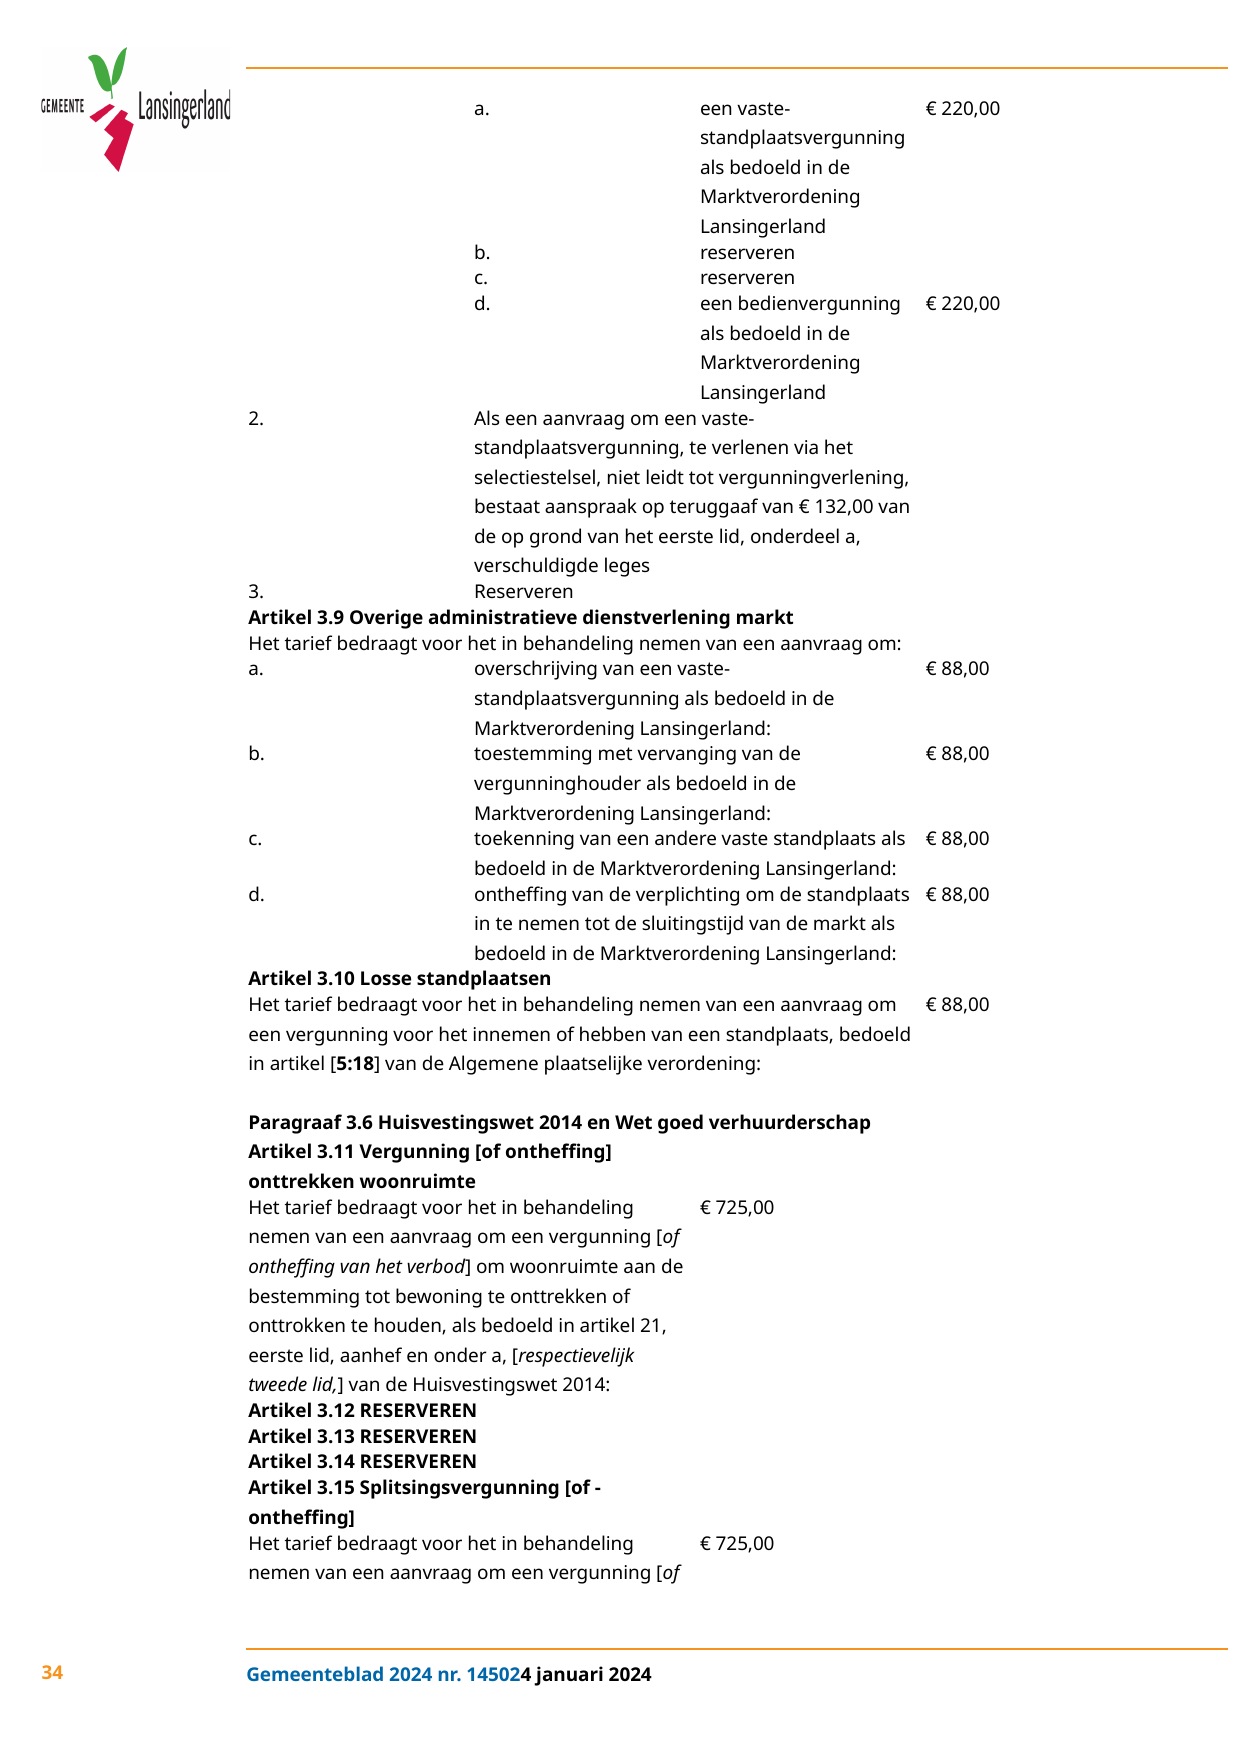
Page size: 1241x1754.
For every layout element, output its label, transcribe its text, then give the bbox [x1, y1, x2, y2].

table_cell toestemming met vervanging van de vergunninghouder als bedoeld in de Marktverordening Lansingerland: [474, 741, 926, 825]
table_cell [926, 630, 1152, 656]
table_cell [700, 1449, 1152, 1474]
table_cell Het tarief bedraagt voor het in behandeling nemen van een aanvraag om: [248, 630, 926, 656]
table_cell [926, 966, 1152, 991]
table_cell Artikel 3.15 Splitsingsvergunning [of -ontheffing] [248, 1475, 700, 1530]
table_cell [926, 604, 1152, 630]
table_header Artikel 3.11 Vergunning [of ontheffing] onttrekken woonruimte [248, 1139, 700, 1194]
table_cell reserveren [700, 239, 926, 264]
table_cell € 88,00 [926, 881, 1152, 966]
table_cell een bedienvergunning als bedoeld in de Marktverordening Lansingerland [700, 290, 926, 405]
table_cell Artikel 3.13 RESERVEREN [248, 1423, 700, 1449]
table_cell [248, 95, 474, 239]
table_cell b. [474, 239, 700, 264]
table_cell 2. [248, 405, 474, 578]
table_cell [926, 405, 1152, 578]
table_cell Artikel 3.12 RESERVEREN [248, 1397, 700, 1423]
table_cell [248, 290, 474, 405]
table_cell b. [248, 741, 474, 825]
table_cell [700, 1475, 1152, 1530]
table_cell overschrijving van een vaste-standplaatsvergunning als bedoeld in de Marktverordening Lansingerland: [474, 656, 926, 741]
table_cell Artikel 3.14 RESERVEREN [248, 1449, 700, 1474]
table_cell Als een aanvraag om een vaste-standplaatsvergunning, te verlenen via het selectiestelsel, niet leidt tot vergunningverlening, bestaat aanspraak op teruggaaf van € 132,00 van de op grond van het eerste lid, onderdeel a, verschuldigde leges [474, 405, 926, 578]
table_cell toekenning van een andere vaste standplaats als bedoeld in de Marktverordening Lansingerland: [474, 825, 926, 881]
table_header [700, 1139, 1152, 1194]
table_cell € 88,00 [926, 656, 1152, 741]
table_cell [926, 239, 1152, 264]
table_cell [926, 579, 1152, 604]
table_cell € 220,00 [926, 290, 1152, 405]
table_cell [248, 265, 474, 290]
table_cell Het tarief bedraagt voor het in behandeling nemen van een aanvraag om een vergunning voor het innemen of hebben van een standplaats, bedoeld in artikel [5:18] van de Algemene plaatselijke verordening: [248, 991, 926, 1076]
table_cell € 220,00 [926, 95, 1152, 239]
table_cell Artikel 3.9 Overige administratieve dienstverlening markt [248, 604, 926, 630]
table_cell € 88,00 [926, 741, 1152, 825]
table_cell reserveren [700, 265, 926, 290]
table_cell [248, 239, 474, 264]
table_cell € 88,00 [926, 825, 1152, 881]
table_cell Artikel 3.10 Losse standplaatsen [248, 966, 926, 991]
table_cell Het tarief bedraagt voor het in behandeling nemen van een aanvraag om een vergunning [of [248, 1530, 700, 1585]
table_cell ontheffing van de verplichting om de standplaats in te nemen tot de sluitingstijd van de markt als bedoeld in de Marktverordening Lansingerland: [474, 881, 926, 966]
table_cell € 725,00 [700, 1530, 1152, 1585]
picture [41, 47, 231, 172]
table_cell [700, 1423, 1152, 1449]
table_cell € 725,00 [700, 1194, 1152, 1397]
table_cell a. [248, 656, 474, 741]
table_cell 3. [248, 579, 474, 604]
table_cell c. [474, 265, 700, 290]
table_cell € 88,00 [926, 991, 1152, 1076]
table_cell d. [474, 290, 700, 405]
table_cell [700, 1397, 1152, 1423]
table_cell een vaste-standplaatsvergunning als bedoeld in de Marktverordening Lansingerland [700, 95, 926, 239]
text Paragraaf 3.6 Huisvestingswet 2014 en Wet goed verhuurderschap [248, 1109, 1152, 1135]
table_cell d. [248, 881, 474, 966]
table_cell Reserveren [474, 579, 926, 604]
table_cell [926, 265, 1152, 290]
table_cell a. [474, 95, 700, 239]
table_cell c. [248, 825, 474, 881]
table_cell Het tarief bedraagt voor het in behandeling nemen van een aanvraag om een vergunning [of ontheffing van het verbod] om woonruimte aan de bestemming tot bewoning te onttrekken of onttrokken te houden, als bedoeld in artikel 21, eerste lid, aanhef en onder a, [respectievelijk tweede lid,] van de Huisvestingswet 2014: [248, 1194, 700, 1397]
